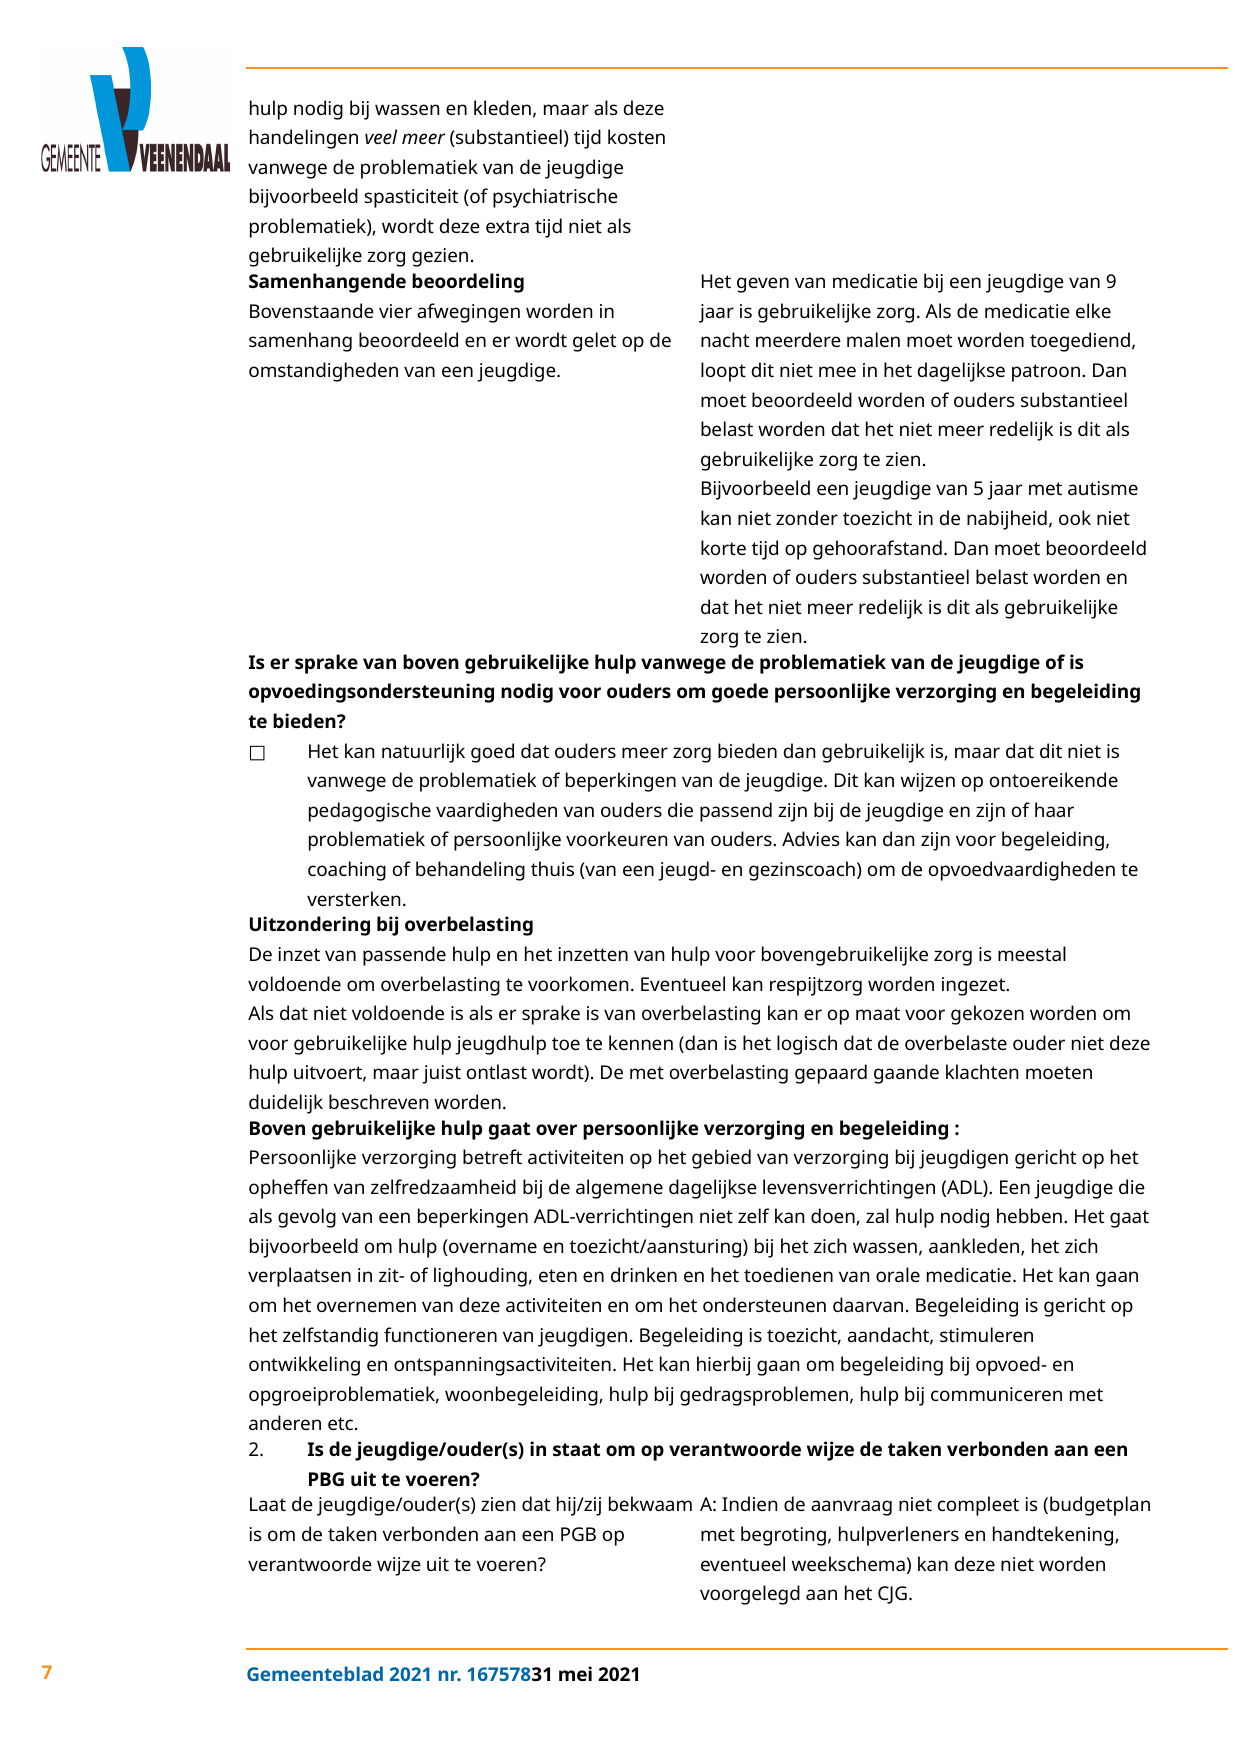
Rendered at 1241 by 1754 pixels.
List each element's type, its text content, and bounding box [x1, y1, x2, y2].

table_cell Is de jeugdige/ouder(s) in staat om op verantwoorde wijze de taken verbonden aan een PBG uit te voeren? [248, 1436, 1152, 1492]
table_cell Laat de jeugdige/ouder(s) zien dat hij/zij bekwaam is om de taken verbonden aan een PGB op verantwoorde wijze uit te voeren? [248, 1492, 700, 1606]
table_cell Het geven van medicatie bij een jeugdige van 9 jaar is gebruikelijke zorg. Als de medicatie elke nacht meerdere malen moet worden toegediend, loopt dit niet mee in het dagelijkse patroon. Dan moet beoordeeld worden of ouders substantieel belast worden dat het niet meer redelijk is dit als gebruikelijke zorg te zien. Bijvoorbeeld een jeugdige van 5 jaar met autisme kan niet zonder toezicht in de nabijheid, ook niet korte tijd op gehoorafstand. Dan moet beoordeeld worden of ouders substantieel belast worden en dat het niet meer redelijk is dit als gebruikelijke zorg te zien. [700, 269, 1152, 649]
table_cell [700, 95, 1152, 268]
table_cell A: Indien de aanvraag niet compleet is (budgetplan met begroting, hulpverleners en handtekening, eventueel weekschema) kan deze niet worden voorgelegd aan het CJG. [700, 1492, 1152, 1606]
table_cell Is er sprake van boven gebruikelijke hulp vanwege de problematiek van de jeugdige of is opvoedingsondersteuning nodig voor ouders om goede persoonlijke verzorging en begeleiding te bieden? Het kan natuurlijk goed dat ouders meer zorg bieden dan gebruikelijk is, maar dat dit niet is vanwege de problematiek of beperkingen van de jeugdige. Dit kan wijzen op ontoereikende pedagogische vaardigheden van ouders die passend zijn bij de jeugdige en zijn of haar problematiek of persoonlijke voorkeuren van ouders. Advies kan dan zijn voor begeleiding, coaching of behandeling thuis (van een jeugd- en gezinscoach) om de opvoedvaardigheden te versterken. [248, 649, 1152, 912]
picture [41, 47, 130, 172]
table_cell Boven gebruikelijke hulp gaat over persoonlijke verzorging en begeleiding : Persoonlijke verzorging betreft activiteiten op het gebied van verzorging bij jeugdigen gericht op het opheffen van zelfredzaamheid bij de algemene dagelijkse levensverrichtingen (ADL). Een jeugdige die als gevolg van een beperkingen ADL-verrichtingen niet zelf kan doen, zal hulp nodig hebben. Het gaat bijvoorbeeld om hulp (overname en toezicht/aansturing) bij het zich wassen, aankleden, het zich verplaatsen in zit- of lighouding, eten en drinken en het toedienen van orale medicatie. Het kan gaan om het overnemen van deze activiteiten en om het ondersteunen daarvan. Begeleiding is gericht op het zelfstandig functioneren van jeugdigen. Begeleiding is toezicht, aandacht, stimuleren ontwikkeling en ontspanningsactiviteiten. Het kan hierbij gaan om begeleiding bij opvoed- en opgroeiproblematiek, woonbegeleiding, hulp bij gedragsproblemen, hulp bij communiceren met anderen etc. [248, 1115, 1152, 1436]
picture [123, 47, 231, 172]
table_cell Uitzondering bij overbelasting De inzet van passende hulp en het inzetten van hulp voor bovengebruikelijke zorg is meestal voldoende om overbelasting te voorkomen. Eventueel kan respijtzorg worden ingezet. Als dat niet voldoende is als er sprake is van overbelasting kan er op maat voor gekozen worden om voor gebruikelijke hulp jeugdhulp toe te kennen (dan is het logisch dat de overbelaste ouder niet deze hulp uitvoert, maar juist ontlast wordt). De met overbelasting gepaard gaande klachten moeten duidelijk beschreven worden. [248, 912, 1152, 1115]
table_cell Samenhangende beoordeling Bovenstaande vier afwegingen worden in samenhang beoordeeld en er wordt gelet op de omstandigheden van een jeugdige. [248, 269, 700, 649]
table_cell hulp nodig bij wassen en kleden, maar als deze handelingen veel meer (substantieel) tijd kosten vanwege de problematiek van de jeugdige bijvoorbeeld spasticiteit (of psychiatrische problematiek), wordt deze extra tijd niet als gebruikelijke zorg gezien. [248, 95, 700, 268]
